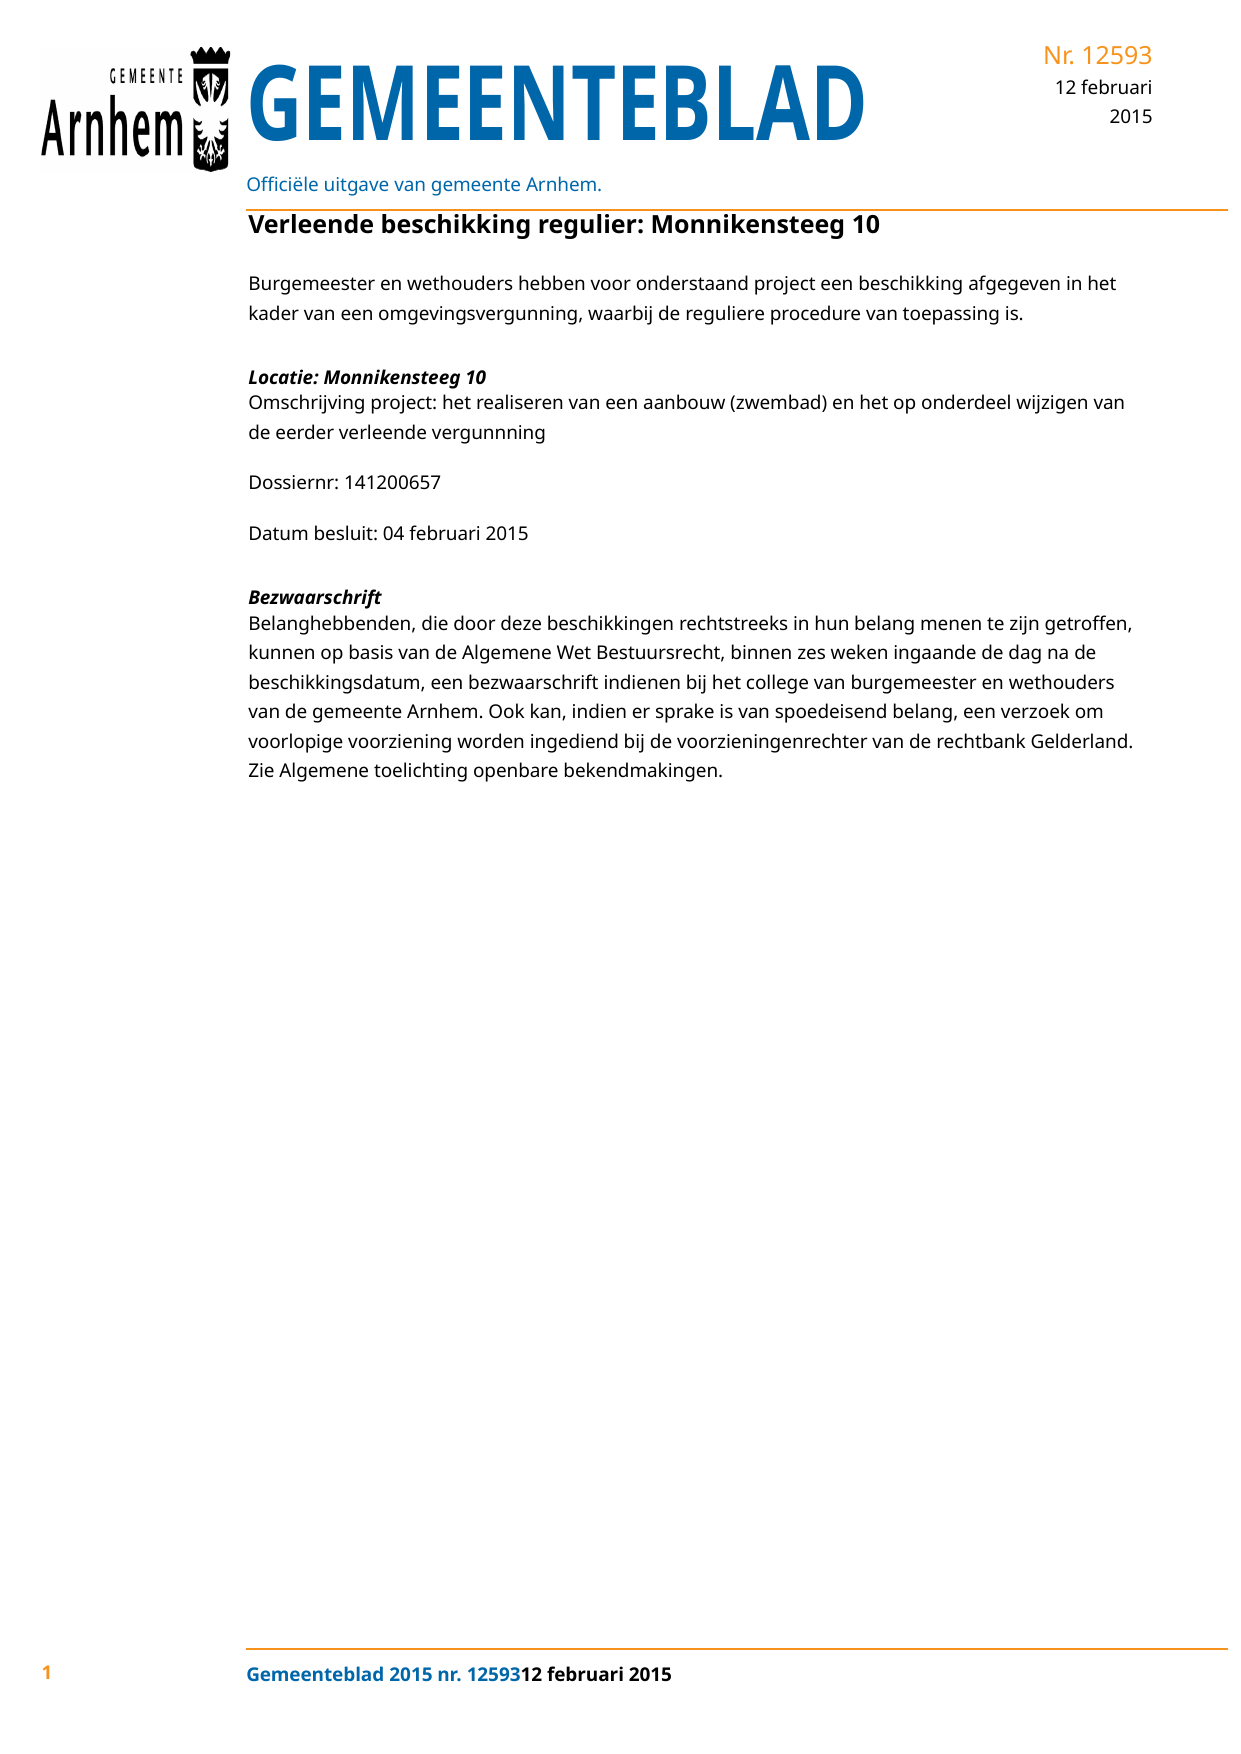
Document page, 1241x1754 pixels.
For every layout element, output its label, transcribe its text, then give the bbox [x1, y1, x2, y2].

text Omschrijving project: het realiseren van een aanbouw (zwembad) en het op onderdeel wijzigen van de eerder verleende vergunnning [248, 389, 1152, 445]
picture [41, 47, 231, 172]
text Burgemeester en wethouders hebben voor onderstaand project een beschikking afgegeven in het kader van een omgevingsvergunning, waarbij de reguliere procedure van toepassing is. [248, 270, 1152, 326]
text Datum besluit: 04 februari 2015 [248, 520, 1152, 546]
text Belanghebbenden, die door deze beschikkingen rechtstreeks in hun belang menen te zijn getroffen, kunnen op basis van de Algemene Wet Bestuursrecht, binnen zes weken ingaande de dag na de beschikkingsdatum, een bezwaarschrift indienen bij het college van burgemeester en wethouders van de gemeente Arnhem. Ook kan, indien er sprake is van spoedeisend belang, een verzoek om voorlopige voorziening worden ingediend bij de voorzieningenrechter van de rechtbank Gelderland. Zie Algemene toelichting openbare bekendmakingen. [248, 610, 1152, 783]
text Verleende beschikking regulier: Monnikensteeg 10 [248, 211, 1152, 241]
text Bezwaarschrift [248, 584, 1152, 610]
text Dossiernr: 141200657 [248, 469, 1152, 495]
text Locatie: Monnikensteeg 10 [248, 364, 1152, 389]
